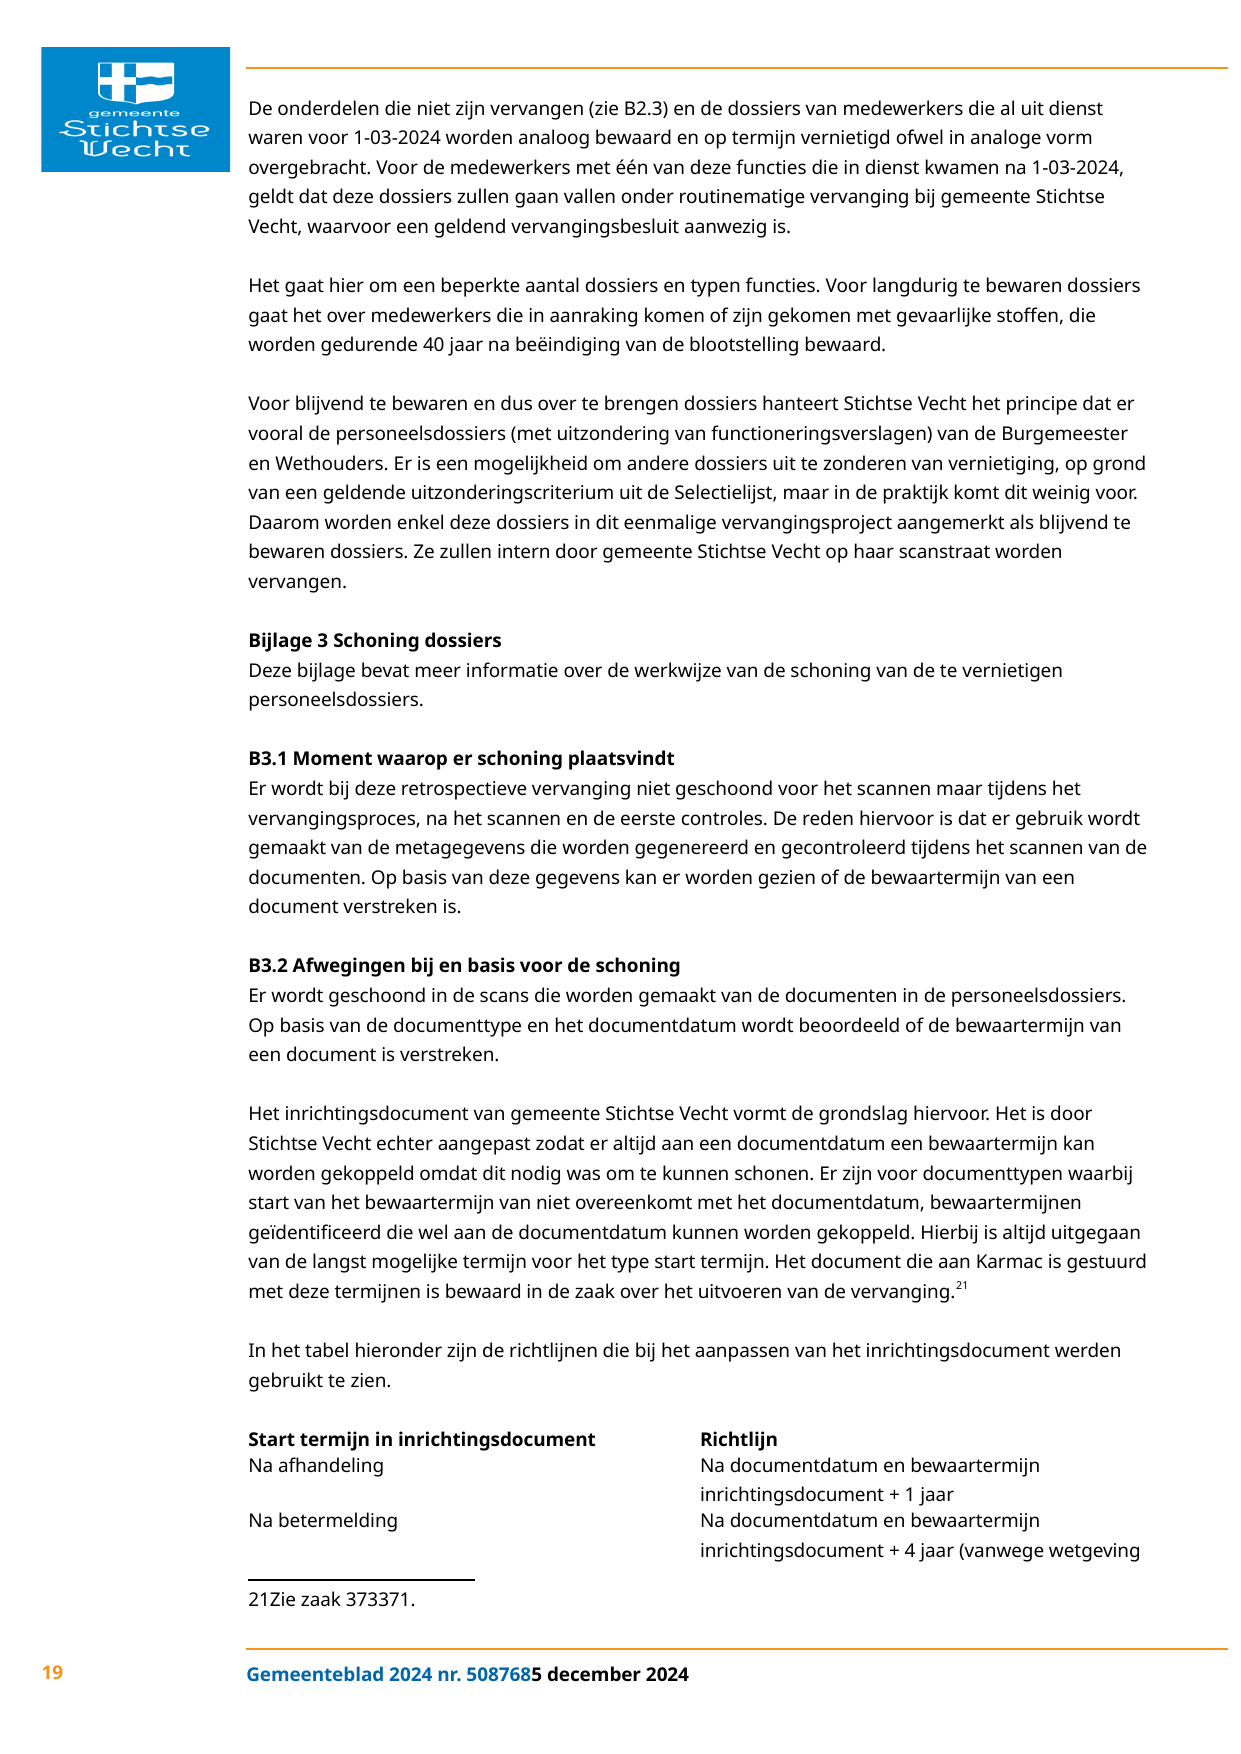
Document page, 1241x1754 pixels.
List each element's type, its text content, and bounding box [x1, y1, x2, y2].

picture [137, 63, 174, 103]
table_header Richtlijn [700, 1426, 1152, 1452]
text Voor blijvend te bewaren en dus over te brengen dossiers hanteert Stichtse Vecht het principe dat er vooral de personeelsdossiers (met uitzondering van functioneringsverslagen) van de Burgemeester en Wethouders. Er is een mogelijkheid om andere dossiers uit te zonderen van vernietiging, op grond van een geldende uitzonderingscriterium uit de Selectielijst, maar in de praktijk komt dit weinig voor. Daarom worden enkel deze dossiers in dit eenmalige vervangingsproject aangemerkt als blijvend te bewaren dossiers. Ze zullen intern door gemeente Stichtse Vecht op haar scanstraat worden vervangen. [248, 391, 1152, 594]
text In het tabel hieronder zijn de richtlijnen die bij het aanpassen van het inrichtingsdocument werden gebruikt te zien. [248, 1337, 1152, 1393]
table_header Start termijn in inrichtingsdocument [248, 1426, 700, 1452]
text B3.2 Afwegingen bij en basis voor de schoning [248, 953, 1152, 978]
text Er wordt geschoond in de scans die worden gemaakt van de documenten in de personeelsdossiers. Op basis van de documenttype en het documentdatum wordt beoordeeld of de bewaartermijn van een document is verstreken. [248, 982, 1152, 1067]
picture [99, 63, 135, 101]
text Het gaat hier om een beperkte aantal dossiers en typen functies. Voor langdurig te bewaren dossiers gaat het over medewerkers die in aanraking komen of zijn gekomen met gevaarlijke stoffen, die worden gedurende 40 jaar na beëindiging van de blootstelling bewaard. [248, 272, 1152, 357]
text Deze bijlage bevat meer informatie over de werkwijze van de schoning van de te vernietigen personeelsdossiers. [248, 657, 1152, 712]
table_cell Na documentdatum en bewaartermijn inrichtingsdocument + 1 jaar [700, 1452, 1152, 1507]
text Bijlage 3 Schoning dossiers [248, 627, 1152, 653]
text De onderdelen die niet zijn vervangen (zie B2.3) en de dossiers van medewerkers die al uit dienst waren voor 1-03-2024 worden analoog bewaard en op termijn vernietigd ofwel in analoge vorm overgebracht. Voor de medewerkers met één van deze functies die in dienst kwamen na 1-03-2024, geldt dat deze dossiers zullen gaan vallen onder routinematige vervanging bij gemeente Stichtse Vecht, waarvoor een geldend vervangingsbesluit aanwezig is. [248, 95, 1152, 239]
text Het inrichtingsdocument van gemeente Stichtse Vecht vormt de grondslag hiervoor. Het is door Stichtse Vecht echter aangepast zodat er altijd aan een documentdatum een bewaartermijn kan worden gekoppeld omdat dit nodig was om te kunnen schonen. Er zijn voor documenttypen waarbij start van het bewaartermijn van niet overeenkomt met het documentdatum, bewaartermijnen geïdentificeerd die wel aan de documentdatum kunnen worden gekoppeld. Hierbij is altijd uitgegaan van de langst mogelijke termijn voor het type start termijn. Het document die aan Karmac is gestuurd met deze termijnen is bewaard in de zaak over het uitvoeren van de vervanging. [248, 1101, 1152, 1304]
text Zie zaak 373371. [248, 1586, 1152, 1612]
text B3.1 Moment waarop er schoning plaatsvindt [248, 746, 1152, 771]
table_cell Na afhandeling [248, 1452, 700, 1507]
text Er wordt bij deze retrospectieve vervanging niet geschoond voor het scannen maar tijdens het vervangingsproces, na het scannen en de eerste controles. De reden hiervoor is dat er gebruik wordt gemaakt van de metagegevens die worden gegenereerd en gecontroleerd tijdens het scannen van de documenten. Op basis van deze gegevens kan er worden gezien of de bewaartermijn van een document verstreken is. [248, 775, 1152, 919]
table_cell Na documentdatum en bewaartermijn inrichtingsdocument + 4 jaar (vanwege wetgeving [700, 1507, 1152, 1562]
table_cell Na betermelding [248, 1507, 700, 1562]
